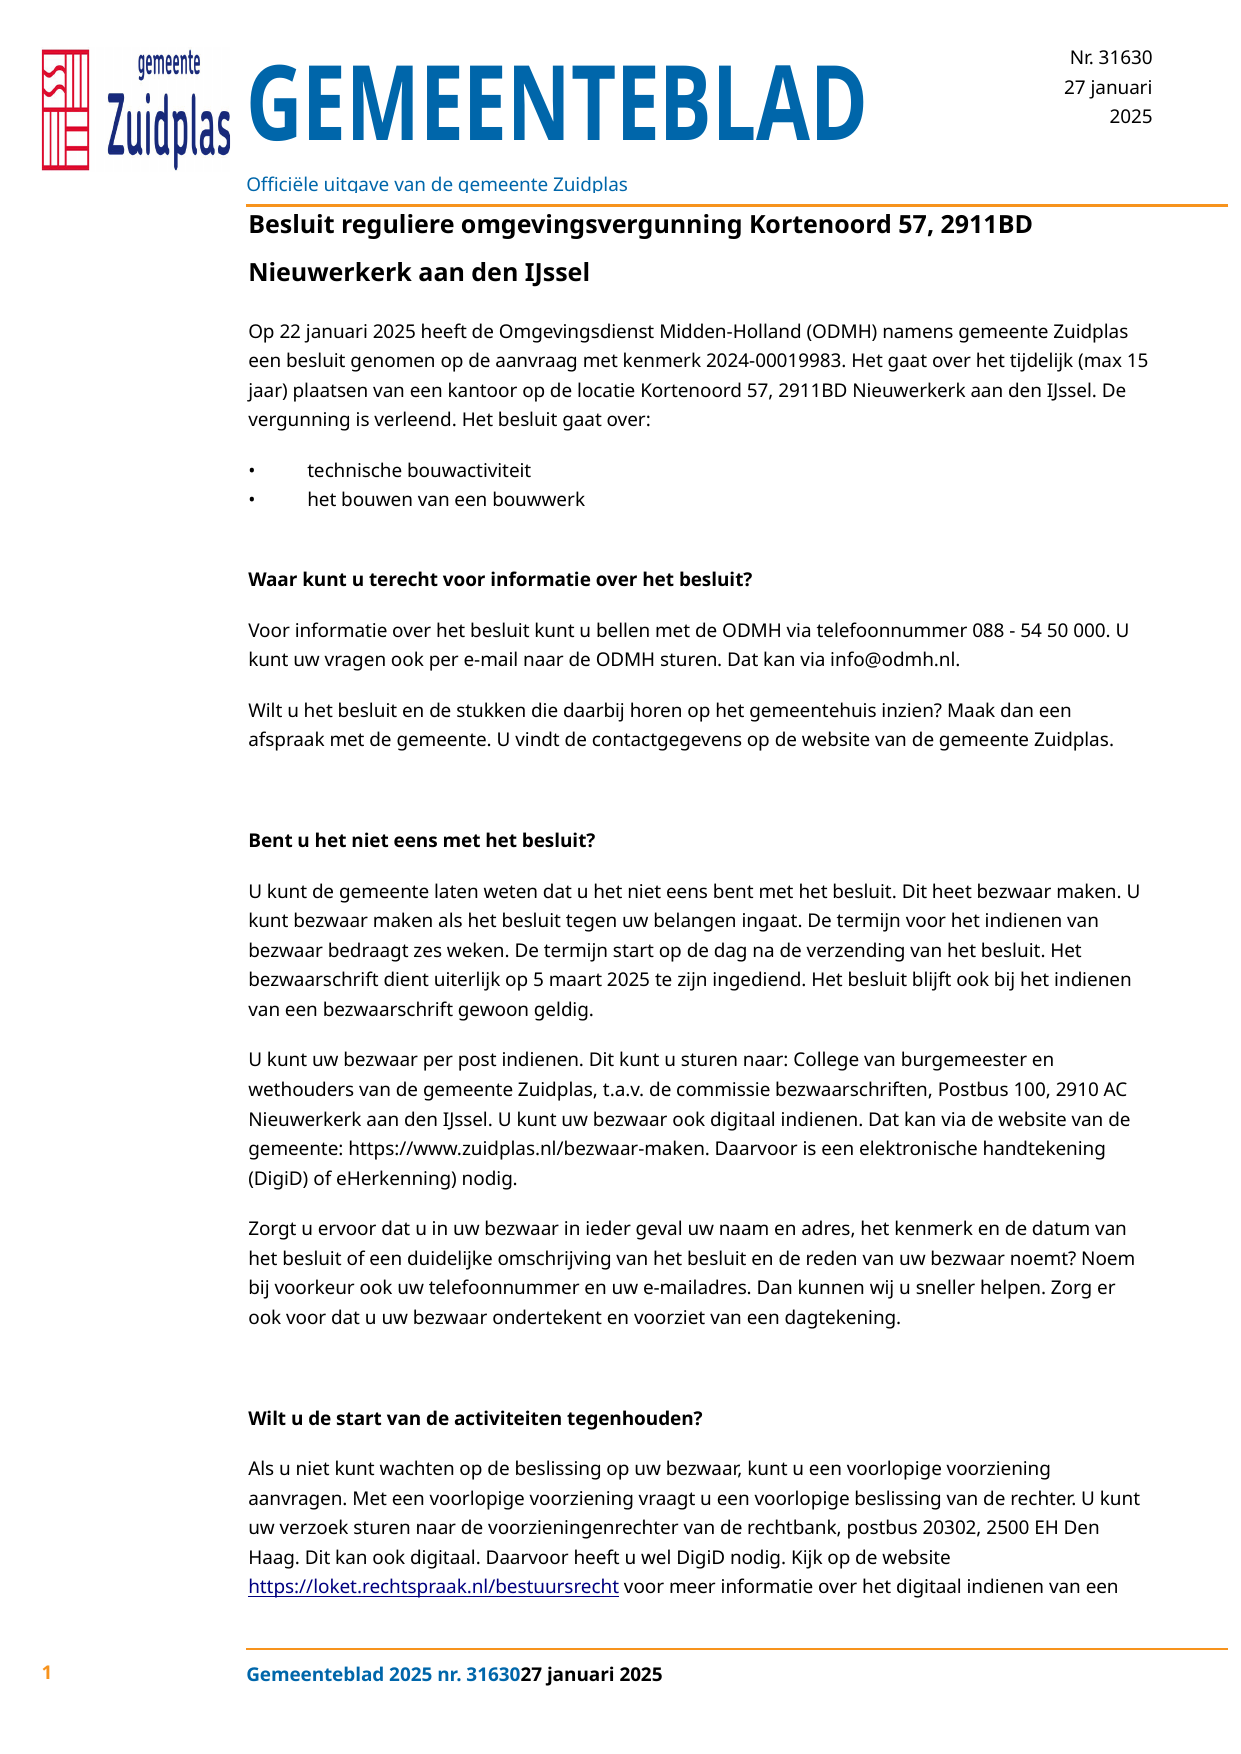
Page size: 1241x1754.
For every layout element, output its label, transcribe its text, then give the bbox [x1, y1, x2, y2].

text U kunt de gemeente laten weten dat u het niet eens bent met het besluit. Dit heet bezwaar maken. U kunt bezwaar maken als het besluit tegen uw belangen ingaat. De termijn voor het indienen van bezwaar bedraagt zes weken. De termijn start op de dag na de verzending van het besluit. Het bezwaarschrift dient uiterlijk op 5 maart 2025 te zijn ingediend. Het besluit blijft ook bij het indienen van een bezwaarschrift gewoon geldig. [248, 878, 1152, 1022]
text Wilt u het besluit en de stukken die daarbij horen op het gemeentehuis inzien? Maak dan een afspraak met de gemeente. U vindt de contactgegevens op de website van de gemeente Zuidplas. [248, 697, 1152, 752]
text Als u niet kunt wachten op de beslissing op uw bezwaar, kunt u een voorlopige voorziening aanvragen. Met een voorlopige voorziening vraagt u een voorlopige beslissing van de rechter. U kunt uw verzoek sturen naar de voorzieningenrechter van de rechtbank, postbus 20302, 2500 EH Den Haag. Dit kan ook digitaal. Daarvoor heeft u wel DigiD nodig. Kijk op de website https://loket.rechtspraak.nl/bestuursrecht voor meer informatie over het digitaal indienen van een [248, 1455, 1152, 1599]
picture [41, 47, 231, 172]
text Waar kunt u terecht voor informatie over het besluit? [248, 567, 1152, 592]
text Bent u het niet eens met het besluit? [248, 827, 1152, 853]
text Wilt u de start van de activiteiten tegenhouden? [248, 1405, 1152, 1431]
text Zorgt u ervoor dat u in uw bezwaar in ieder geval uw naam en adres, het kenmerk en de datum van het besluit of een duidelijke omschrijving van het besluit en de reden van uw bezwaar noemt? Noem bij voorkeur ook uw telefoonnummer en uw e-mailadres. Dan kunnen wij u sneller helpen. Zorg er ook voor dat u uw bezwaar ondertekent en voorziet van een dagtekening. [248, 1215, 1152, 1330]
text Op 22 januari 2025 heeft de Omgevingsdienst Midden-Holland (ODMH) namens gemeente Zuidplas een besluit genomen op de aanvraag met kenmerk 2024-00019983. Het gaat over het tijdelijk (max 15 jaar) plaatsen van een kantoor op de locatie Kortenoord 57, 2911BD Nieuwerkerk aan den IJssel. De vergunning is verleend. Het besluit gaat over: [248, 318, 1152, 432]
list het bouwen van een bouwwerk [248, 487, 1152, 512]
list technische bouwactiviteit [248, 457, 1152, 483]
text Voor informatie over het besluit kunt u bellen met de ODMH via telefoonnummer 088 - 54 50 000. U kunt uw vragen ook per e-mail naar de ODMH sturen. Dat kan via info@odmh.nl. [248, 617, 1152, 672]
text U kunt uw bezwaar per post indienen. Dit kunt u sturen naar: College van burgemeester en wethouders van de gemeente Zuidplas, t.a.v. de commissie bezwaarschriften, Postbus 100, 2910 AC Nieuwerkerk aan den IJssel. U kunt uw bezwaar ook digitaal indienen. Dat kan via de website van de gemeente: https://www.zuidplas.nl/bezwaar-maken. Daarvoor is een elektronische handtekening (DigiD) of eHerkenning) nodig. [248, 1047, 1152, 1191]
text Besluit reguliere omgevingsvergunning Kortenoord 57, 2911BD Nieuwerkerk aan den IJssel [248, 207, 1152, 288]
